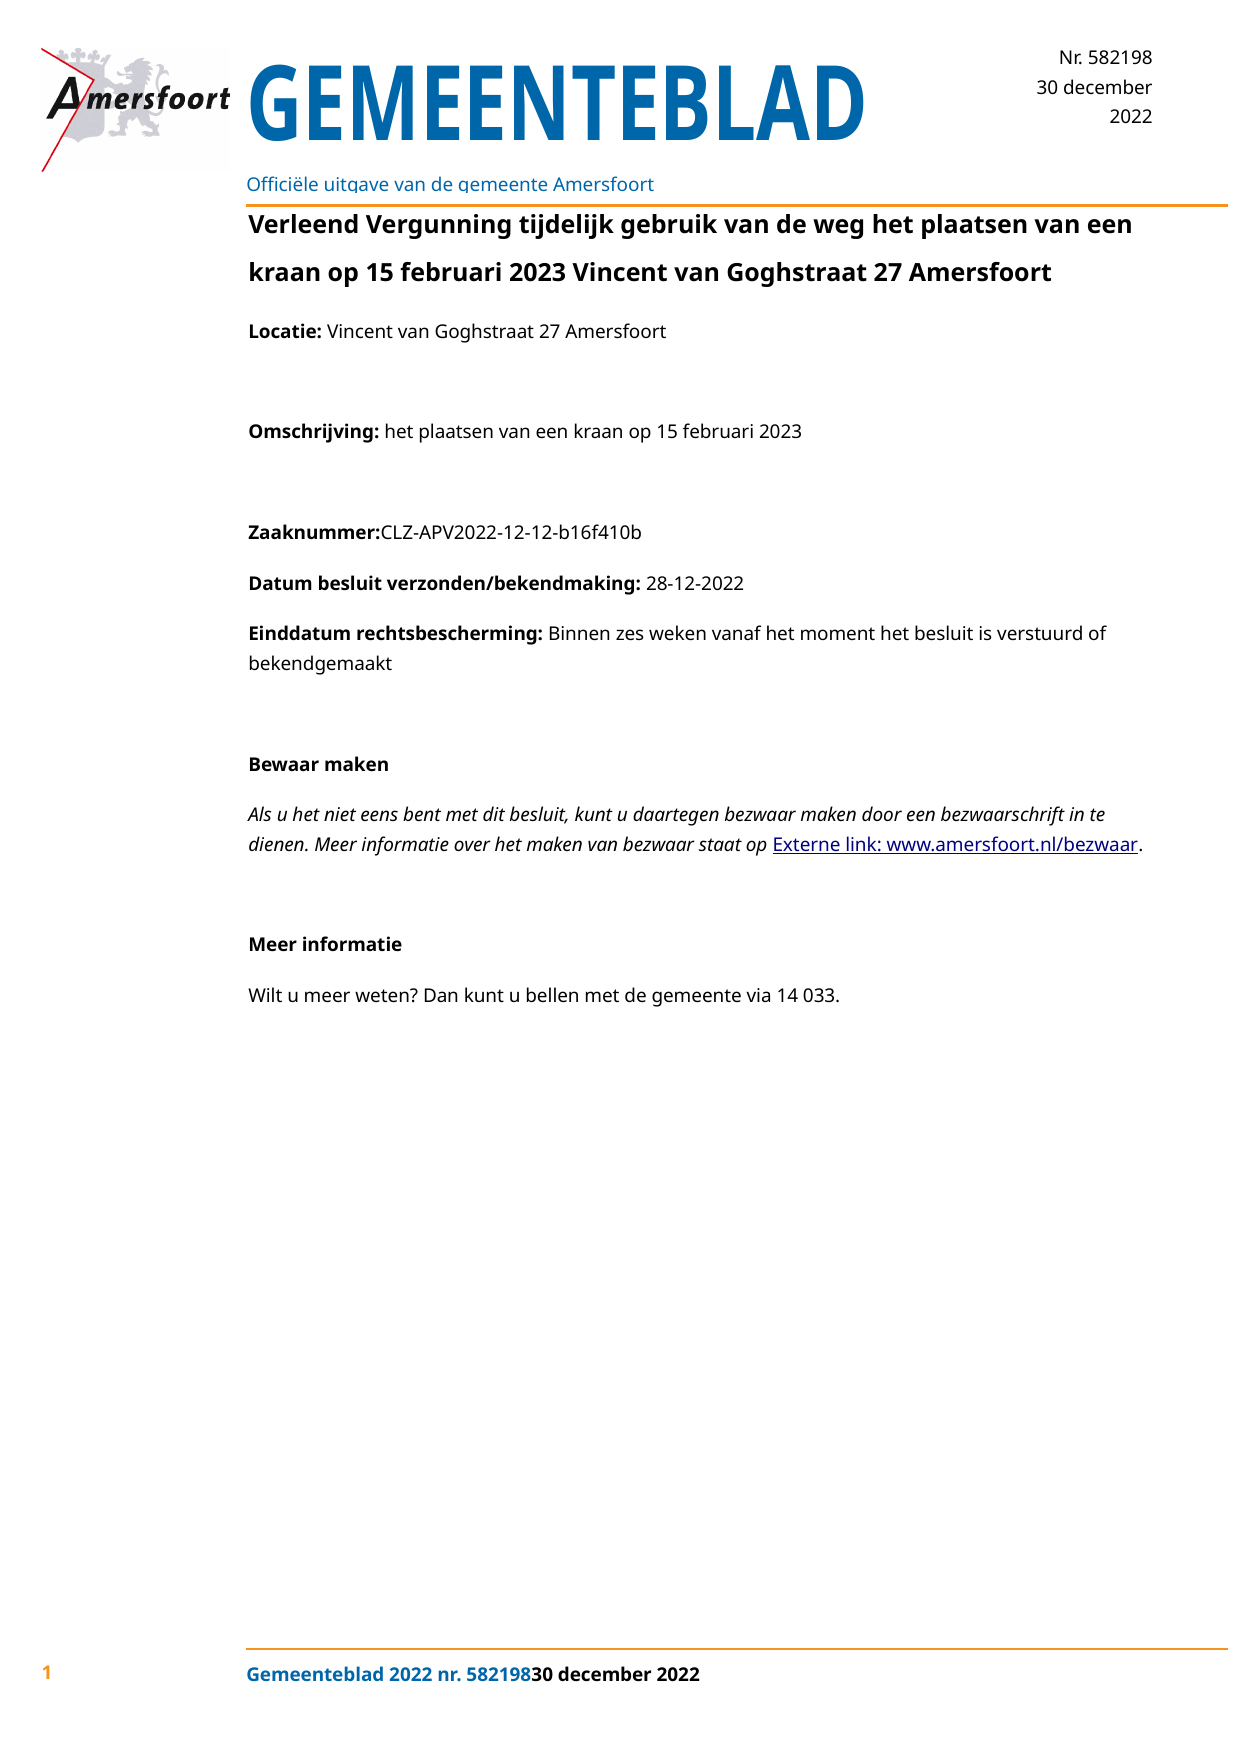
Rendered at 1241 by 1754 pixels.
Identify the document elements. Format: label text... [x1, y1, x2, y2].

picture [41, 47, 231, 172]
text Omschrijving: het plaatsen van een kraan op 15 februari 2023 [248, 419, 1152, 444]
text Verleend Vergunning tijdelijk gebruik van de weg het plaatsen van een kraan op 15 februari 2023 Vincent van Goghstraat 27 Amersfoort [248, 207, 1152, 288]
text Wilt u meer weten? Dan kunt u bellen met de gemeente via 14 033. [248, 982, 1152, 1008]
text Locatie: Vincent van Goghstraat 27 Amersfoort [248, 318, 1152, 344]
text Als u het niet eens bent met dit besluit, kunt u daartegen bezwaar maken door een bezwaarschrift in te dienen. Meer informatie over het maken van bezwaar staat op Externe link: www.amersfoort.nl/bezwaar. [248, 801, 1152, 857]
text Bewaar maken [248, 751, 1152, 777]
text Einddatum rechtsbescherming: Binnen zes weken vanaf het moment het besluit is verstuurd of bekendgemaakt [248, 620, 1152, 676]
text Meer informatie [248, 932, 1152, 957]
text Datum besluit verzonden/bekendmaking: 28-12-2022 [248, 570, 1152, 596]
text Zaaknummer:CLZ-APV2022-12-12-b16f410b [248, 519, 1152, 545]
